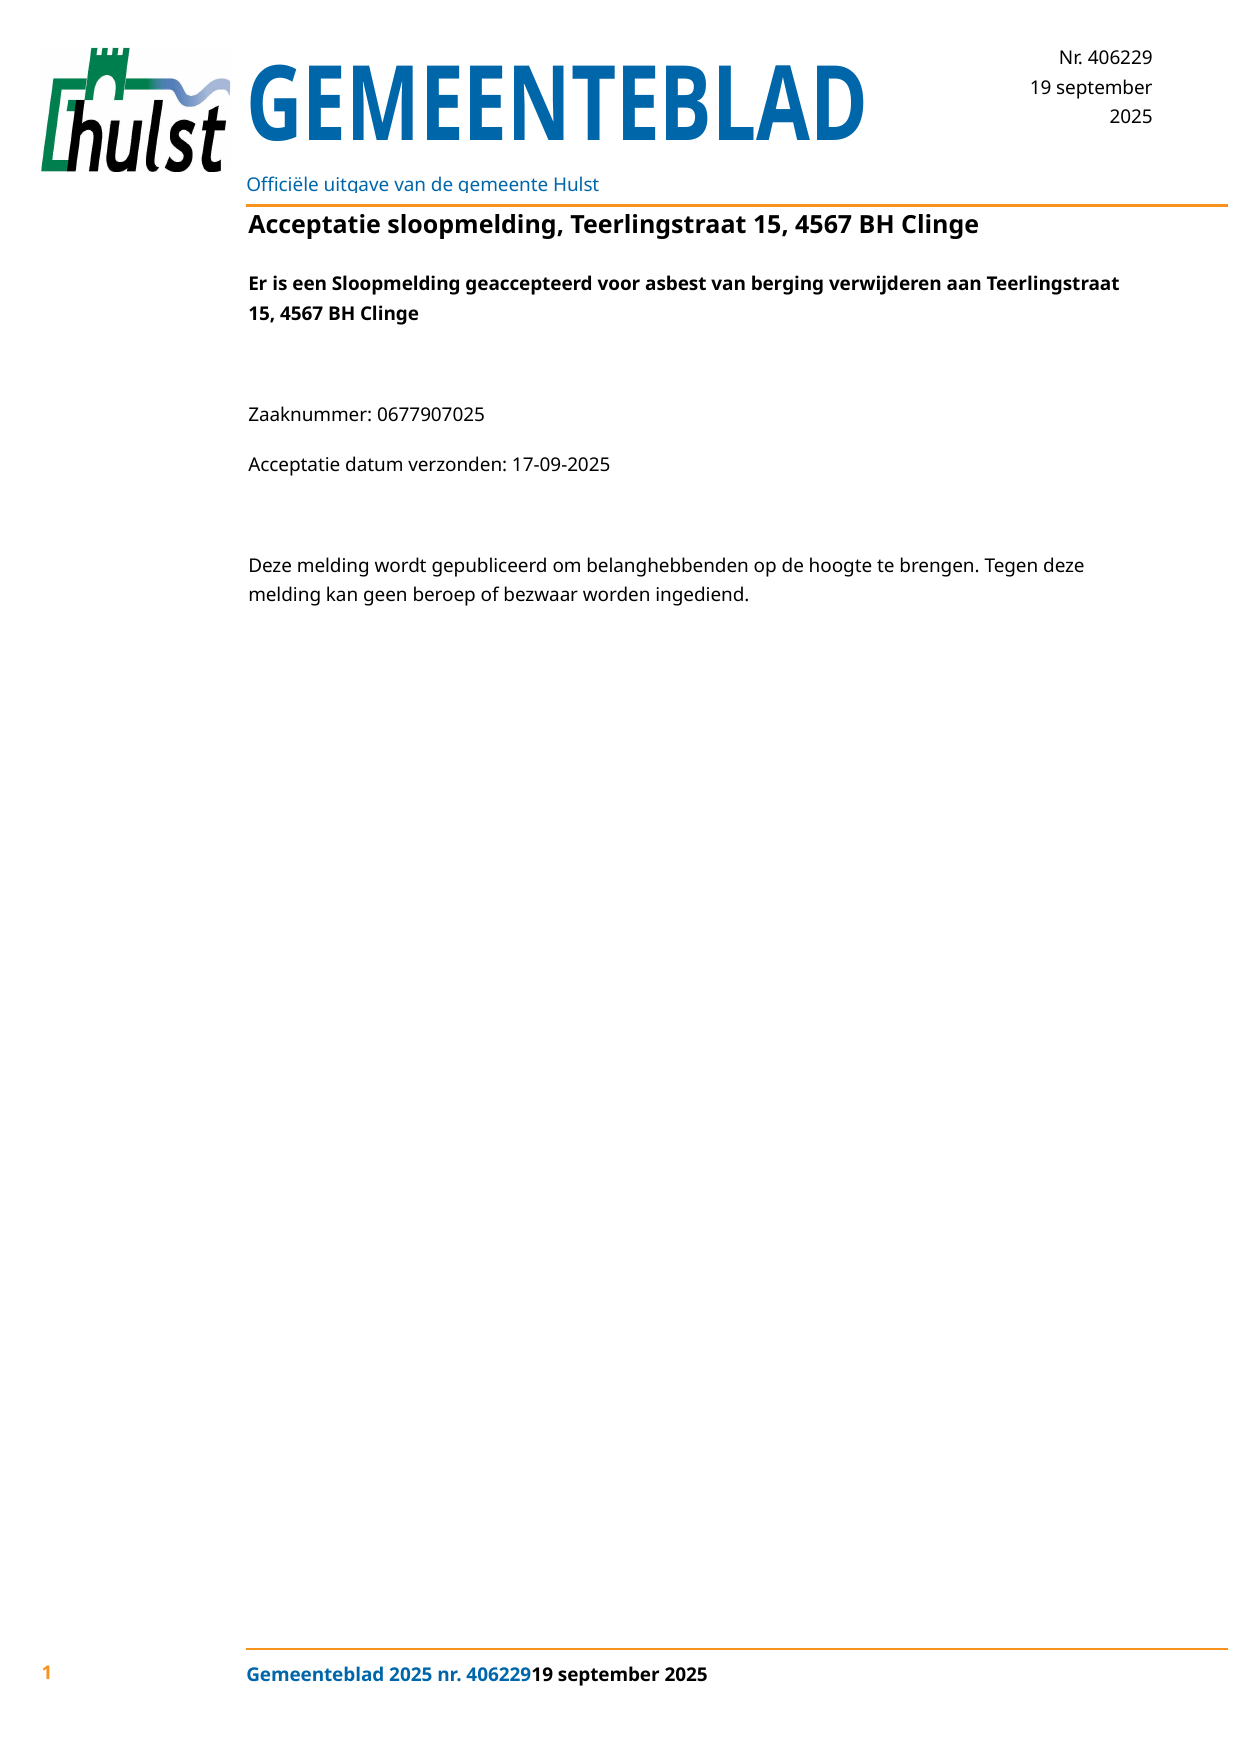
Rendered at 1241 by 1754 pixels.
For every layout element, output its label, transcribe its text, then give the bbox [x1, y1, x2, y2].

text Acceptatie datum verzonden: 17-09-2025 [248, 451, 1152, 477]
text Er is een Sloopmelding geaccepteerd voor asbest van berging verwijderen aan Teerlingstraat 15, 4567 BH Clinge [248, 270, 1152, 326]
text Deze melding wordt gepubliceerd om belanghebbenden op de hoogte te brengen. Tegen deze melding kan geen beroep of bezwaar worden ingediend. [248, 552, 1152, 607]
text Zaaknummer: 0677907025 [248, 401, 1152, 426]
picture [41, 47, 231, 172]
text Acceptatie sloopmelding, Teerlingstraat 15, 4567 BH Clinge [248, 207, 1152, 241]
